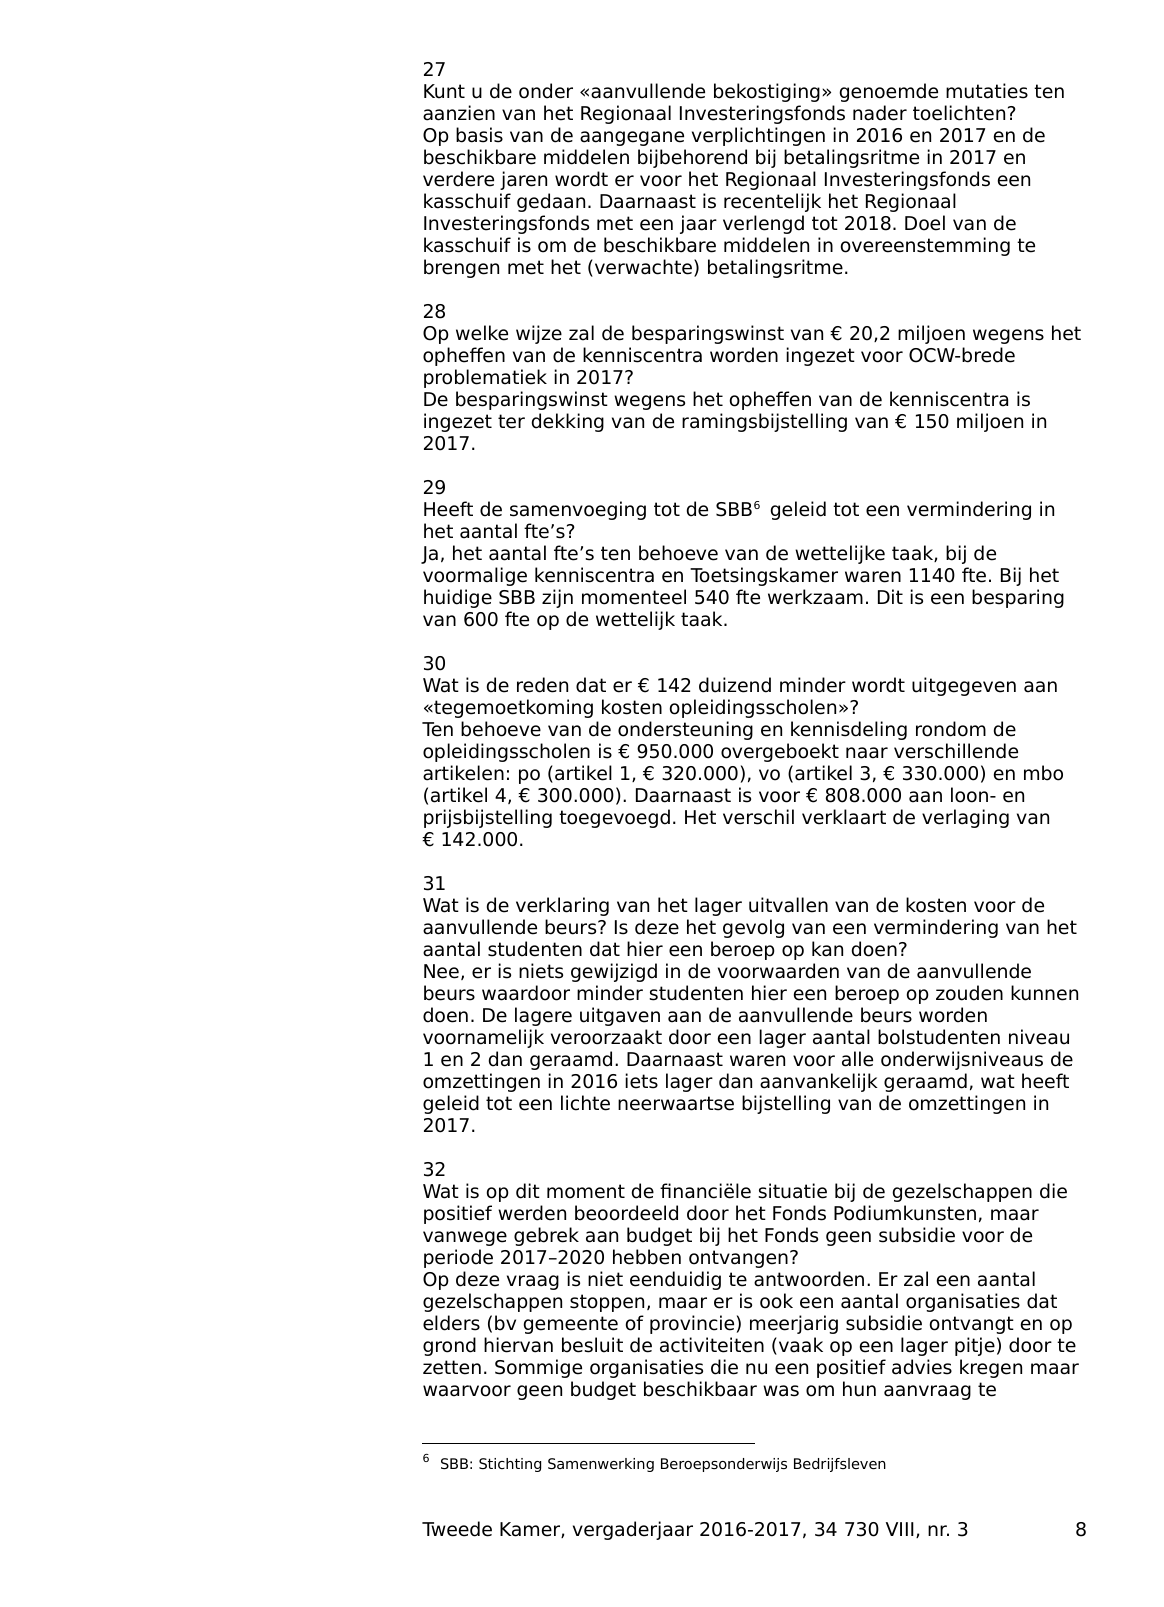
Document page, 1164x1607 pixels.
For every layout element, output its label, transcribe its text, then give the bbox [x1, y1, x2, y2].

text Ja, het aantal fte’s ten behoeve van de wettelijke taak, bij de voormalige kenniscentra en Toetsingskamer waren 1140 fte. Bij het huidige SBB zijn momenteel 540 fte werkzaam. Dit is een besparing van 600 fte op de wettelijk taak. [422, 543, 1087, 631]
text Op welke wijze zal de besparingswinst van € 20,2 miljoen wegens het opheffen van de kenniscentra worden ingezet voor OCW-brede problematiek in 2017? [422, 323, 1087, 389]
text 32 [422, 1159, 1087, 1181]
text Wat is op dit moment de financiële situatie bij de gezelschappen die positief werden beoordeeld door het Fonds Podiumkunsten, maar vanwege gebrek aan budget bij het Fonds geen subsidie voor de periode 2017–2020 hebben ontvangen? [422, 1181, 1087, 1269]
text De besparingswinst wegens het opheffen van de kenniscentra is ingezet ter dekking van de ramingsbijstelling van € 150 miljoen in 2017. [422, 389, 1087, 455]
text 28 [422, 301, 1087, 323]
text Wat is de verklaring van het lager uitvallen van de kosten voor de aanvullende beurs? Is deze het gevolg van een vermindering van het aantal studenten dat hier een beroep op kan doen? [422, 895, 1087, 961]
text Ten behoeve van de ondersteuning en kennisdeling rondom de opleidingsscholen is € 950.000 overgeboekt naar verschillende artikelen: po (artikel 1, € 320.000), vo (artikel 3, € 330.000) en mbo (artikel 4, € 300.000). Daarnaast is voor € 808.000 aan loon- en prijsbijstelling toegevoegd. Het verschil verklaart de verlaging van € 142.000. [422, 719, 1087, 851]
text 29 [422, 477, 1087, 499]
text Op basis van de aangegane verplichtingen in 2016 en 2017 en de beschikbare middelen bijbehorend bij betalingsritme in 2017 en verdere jaren wordt er voor het Regionaal Investeringsfonds een kasschuif gedaan. Daarnaast is recentelijk het Regionaal Investeringsfonds met een jaar verlengd tot 2018. Doel van de kasschuif is om de beschikbare middelen in overeenstemming te brengen met het (verwachte) betalingsritme. [422, 125, 1087, 279]
text 30 [422, 653, 1087, 675]
text Op deze vraag is niet eenduidig te antwoorden. Er zal een aantal gezelschappen stoppen, maar er is ook een aantal organisaties dat elders (bv gemeente of provincie) meerjarig subsidie ontvangt en op grond hiervan besluit de activiteiten (vaak op een lager pitje) door te zetten. Sommige organisaties die nu een positief advies kregen maar waarvoor geen budget beschikbaar was om hun aanvraag te [422, 1269, 1087, 1401]
text Kunt u de onder «aanvullende bekostiging» genoemde mutaties ten aanzien van het Regionaal Investeringsfonds nader toelichten? [422, 81, 1087, 125]
text 27 [422, 59, 1087, 81]
text SBB: Stichting Samenwerking Beroepsonderwijs Bedrijfsleven [422, 1452, 1087, 1474]
text Wat is de reden dat er € 142 duizend minder wordt uitgegeven aan «tegemoetkoming kosten opleidingsscholen»? [422, 675, 1087, 719]
text Nee, er is niets gewijzigd in de voorwaarden van de aanvullende beurs waardoor minder studenten hier een beroep op zouden kunnen doen. De lagere uitgaven aan de aanvullende beurs worden voornamelijk veroorzaakt door een lager aantal bolstudenten niveau 1 en 2 dan geraamd. Daarnaast waren voor alle onderwijsniveaus de omzettingen in 2016 iets lager dan aanvankelijk geraamd, wat heeft geleid tot een lichte neerwaartse bijstelling van de omzettingen in 2017. [422, 961, 1087, 1137]
text Heeft de samenvoeging tot de SBB geleid tot een vermindering in het aantal fte’s? [422, 499, 1087, 543]
text 31 [422, 873, 1087, 895]
